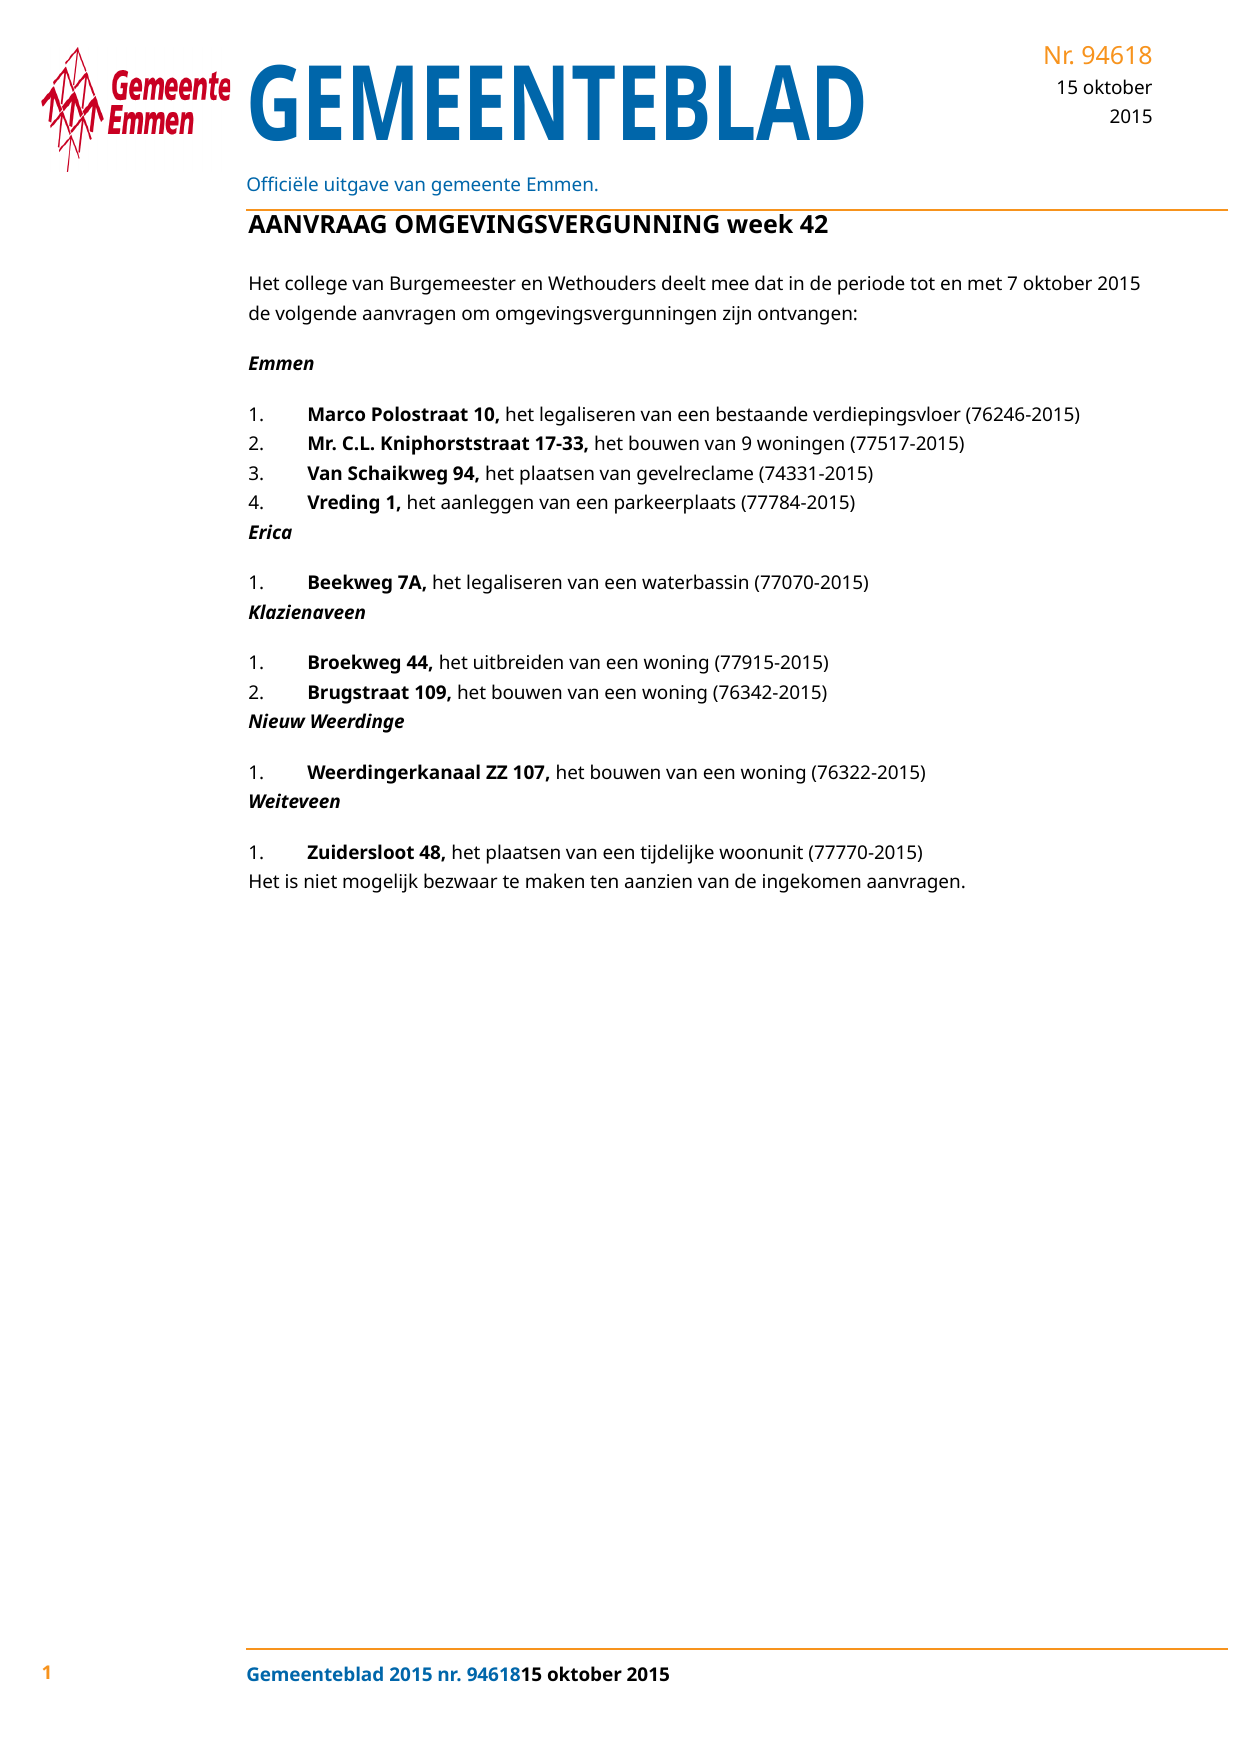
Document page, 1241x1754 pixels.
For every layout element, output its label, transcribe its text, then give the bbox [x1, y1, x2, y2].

picture [41, 47, 231, 172]
list Weerdingerkanaal ZZ 107, het bouwen van een woning (76322-2015) [248, 759, 1152, 785]
list Mr. C.L. Kniphorststraat 17-33, het bouwen van 9 woningen (77517-2015) [248, 430, 1152, 456]
text Het college van Burgemeester en Wethouders deelt mee dat in de periode tot en met 7 oktober 2015 de volgende aanvragen om omgevingsvergunningen zijn ontvangen: [248, 270, 1152, 326]
text Het is niet mogelijk bezwaar te maken ten aanzien van de ingekomen aanvragen. [248, 869, 1152, 894]
text Klazienaveen [248, 599, 1152, 625]
text Weiteveen [248, 789, 1152, 814]
list Zuidersloot 48, het plaatsen van een tijdelijke woonunit (77770-2015) [248, 839, 1152, 865]
text Erica [248, 519, 1152, 545]
list Vreding 1, het aanleggen van een parkeerplaats (77784-2015) [248, 489, 1152, 515]
list Beekweg 7A, het legaliseren van een waterbassin (77070-2015) [248, 569, 1152, 595]
list Van Schaikweg 94, het plaatsen van gevelreclame (74331-2015) [248, 460, 1152, 486]
list Brugstraat 109, het bouwen van een woning (76342-2015) [248, 679, 1152, 705]
text Emmen [248, 350, 1152, 376]
text Nieuw Weerdinge [248, 709, 1152, 734]
list Marco Polostraat 10, het legaliseren van een bestaande verdiepingsvloer (76246-2015) [248, 401, 1152, 426]
text AANVRAAG OMGEVINGSVERGUNNING week 42 [248, 211, 1152, 241]
list Broekweg 44, het uitbreiden van een woning (77915-2015) [248, 649, 1152, 675]
